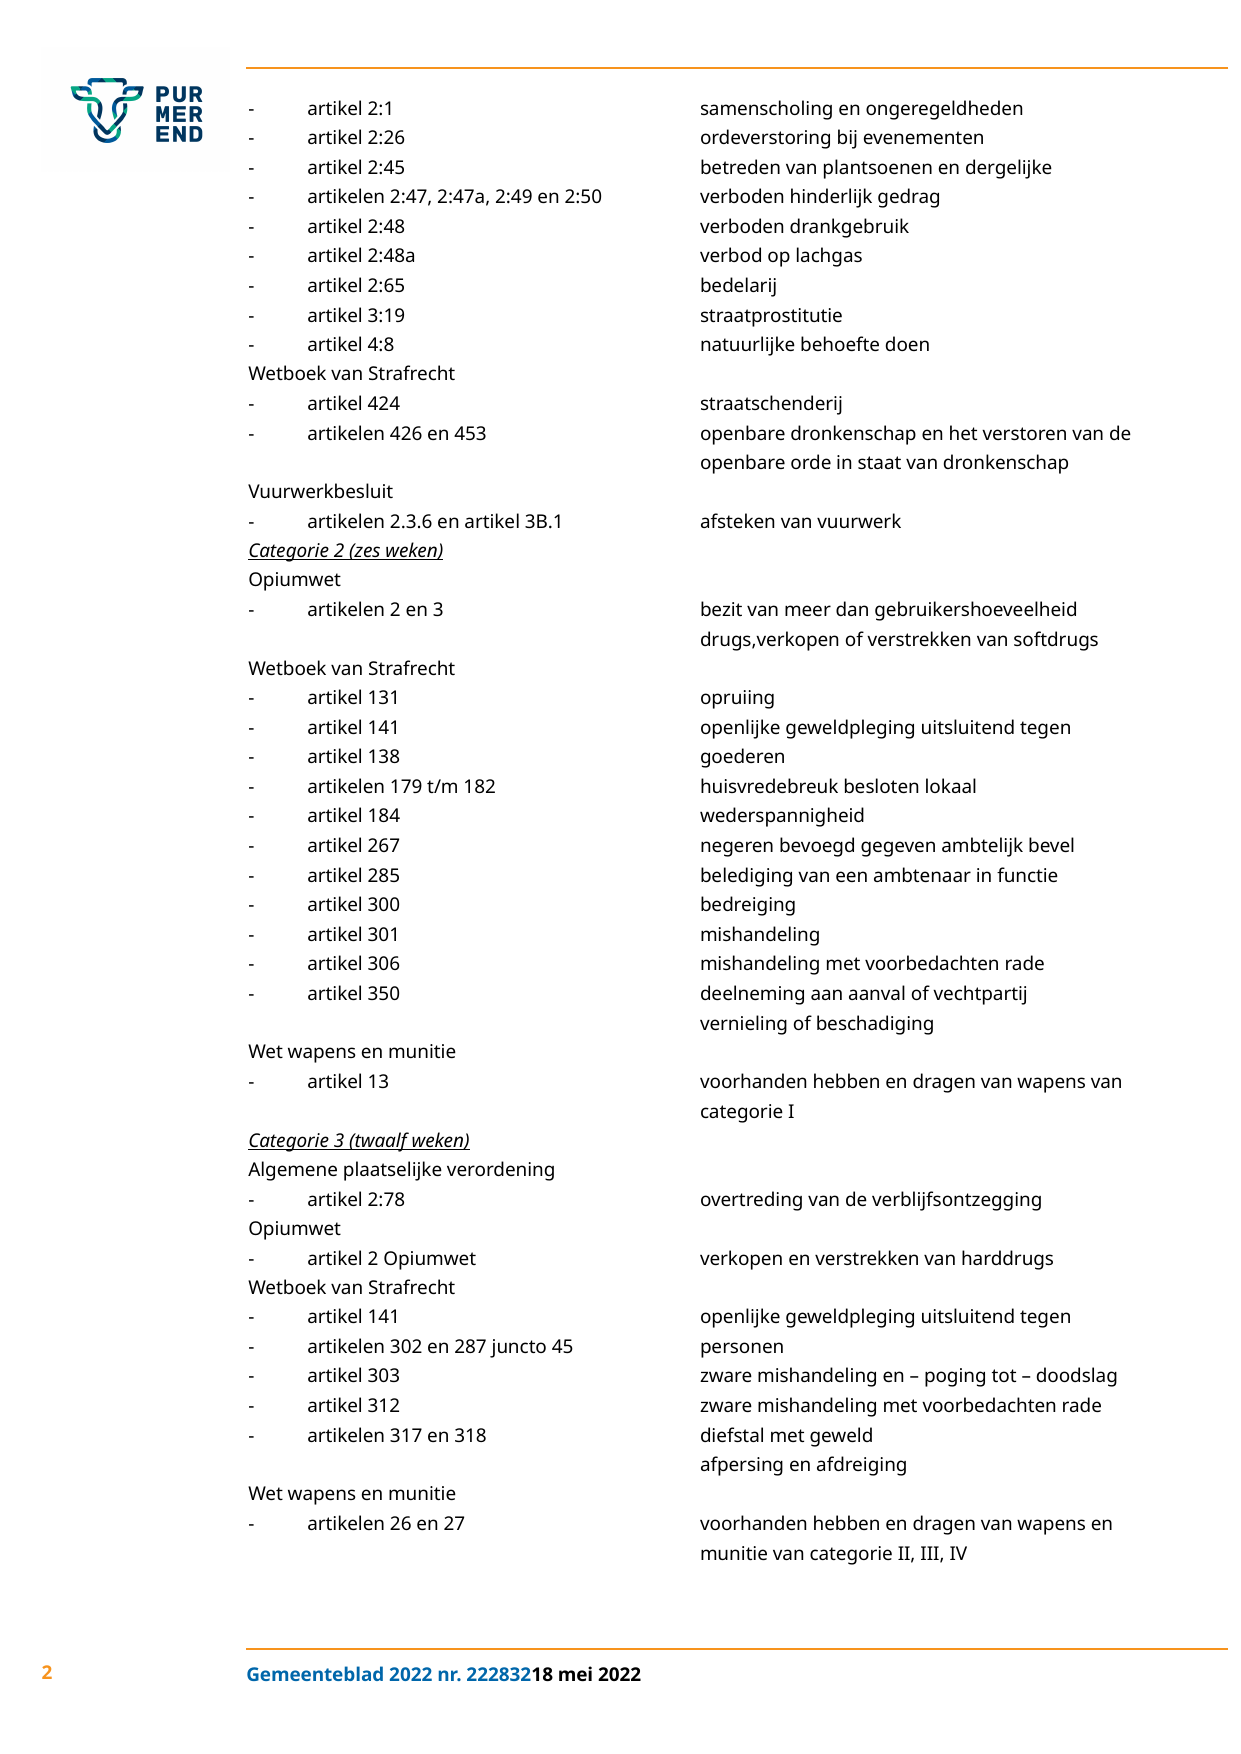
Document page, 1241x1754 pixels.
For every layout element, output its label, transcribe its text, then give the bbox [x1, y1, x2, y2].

text Wetboek van Strafrecht [248, 360, 1152, 386]
table_header artikel 2:1 artikel 2:26 artikel 2:45 artikelen 2:47, 2:47a, 2:49 en 2:50 artikel 2:48 artikel 2:48a artikel 2:65 artikel 3:19 artikel 4:8 [248, 95, 700, 357]
table_header overtreding van de verblijfsontzegging [700, 1186, 1152, 1212]
table_header afsteken van vuurwerk [700, 508, 1152, 534]
text Categorie 3 (twaalf weken) [248, 1127, 1152, 1153]
text Wetboek van Strafrecht [248, 655, 1152, 680]
table_header artikelen 2 en 3 [248, 596, 700, 651]
table_header openlijke geweldpleging uitsluitend tegen personen zware mishandeling en – poging tot – doodslag zware mishandeling met voorbedachten rade diefstal met geweld afpersing en afdreiging [700, 1304, 1152, 1477]
text Opiumwet [248, 1215, 1152, 1241]
table_header artikel 424 artikelen 426 en 453 [248, 390, 700, 475]
table_header artikelen 2.3.6 en artikel 3B.1 [248, 508, 700, 534]
table_header artikel 13 [248, 1069, 700, 1124]
table_header straatschenderij openbare dronkenschap en het verstoren van de openbare orde in staat van dronkenschap [700, 390, 1152, 475]
text Wet wapens en munitie [248, 1480, 1152, 1506]
text Algemene plaatselijke verordening [248, 1157, 1152, 1182]
text Categorie 2 (zes weken) [248, 537, 1152, 563]
text Wetboek van Strafrecht [248, 1274, 1152, 1299]
table_header voorhanden hebben en dragen van wapens van categorie I [700, 1069, 1152, 1124]
table_header artikel 2:78 [248, 1186, 700, 1212]
table_header verkopen en verstrekken van harddrugs [700, 1245, 1152, 1271]
table_header samenscholing en ongeregeldheden ordeverstoring bij evenementen betreden van plantsoenen en dergelijke verboden hinderlijk gedrag verboden drankgebruik verbod op lachgas bedelarij straatprostitutie natuurlijke behoefte doen [700, 95, 1152, 357]
picture [41, 47, 231, 172]
table_header bezit van meer dan gebruikershoeveelheid drugs,verkopen of verstrekken van softdrugs [700, 596, 1152, 651]
table_header opruiing openlijke geweldpleging uitsluitend tegen goederen huisvredebreuk besloten lokaal wederspannigheid negeren bevoegd gegeven ambtelijk bevel belediging van een ambtenaar in functie bedreiging mishandeling mishandeling met voorbedachten rade deelneming aan aanval of vechtpartij vernieling of beschadiging [700, 684, 1152, 1036]
text Vuurwerkbesluit [248, 478, 1152, 504]
table_header artikel 131 artikel 141 artikel 138 artikelen 179 t/m 182 artikel 184 artikel 267 artikel 285 artikel 300 artikel 301 artikel 306 artikel 350 [248, 684, 700, 1036]
table_header artikelen 26 en 27 [248, 1510, 700, 1565]
text Opiumwet [248, 566, 1152, 592]
table_header voorhanden hebben en dragen van wapens en munitie van categorie II, III, IV [700, 1510, 1152, 1565]
text Wet wapens en munitie [248, 1039, 1152, 1064]
table_header artikel 2 Opiumwet [248, 1245, 700, 1271]
table_header artikel 141 artikelen 302 en 287 juncto 45 artikel 303 artikel 312 artikelen 317 en 318 [248, 1304, 700, 1477]
